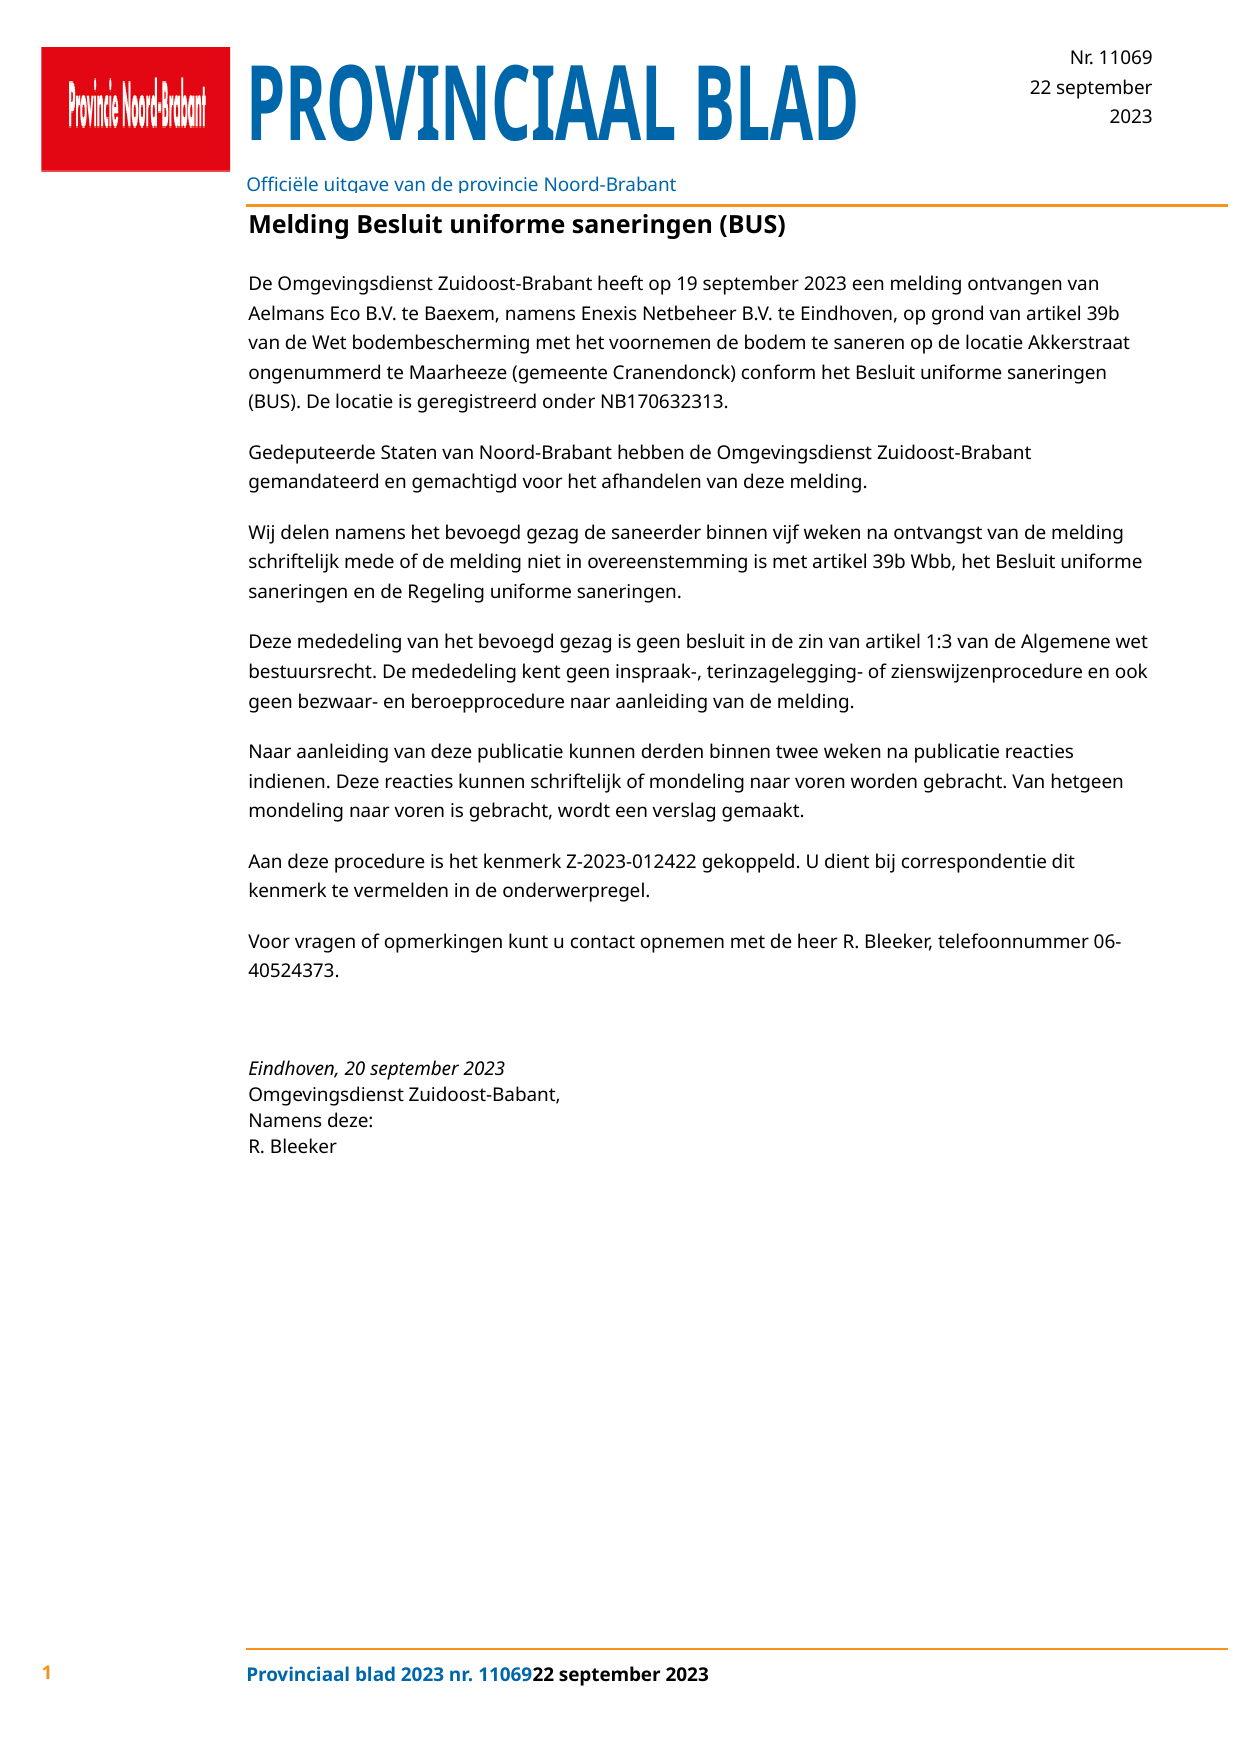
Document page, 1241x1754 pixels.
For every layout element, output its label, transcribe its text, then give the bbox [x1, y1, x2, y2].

text Deze mededeling van het bevoegd gezag is geen besluit in de zin van artikel 1:3 van de Algemene wet bestuursrecht. De mededeling kent geen inspraak-, terinzagelegging- of zienswijzenprocedure en ook geen bezwaar- en beroepprocedure naar aanleiding van de melding. [248, 629, 1152, 713]
text De Omgevingsdienst Zuidoost-Brabant heeft op 19 september 2023 een melding ontvangen van Aelmans Eco B.V. te Baexem, namens Enexis Netbeheer B.V. te Eindhoven, op grond van artikel 39b van de Wet bodembescherming met het voornemen de bodem te saneren op de locatie Akkerstraat ongenummerd te Maarheeze (gemeente Cranendonck) conform het Besluit uniforme saneringen (BUS). De locatie is geregistreerd onder NB170632313. [248, 270, 1152, 414]
text Wij delen namens het bevoegd gezag de saneerder binnen vijf weken na ontvangst van de melding schriftelijk mede of de melding niet in overeenstemming is met artikel 39b Wbb, het Besluit uniforme saneringen en de Regeling uniforme saneringen. [248, 519, 1152, 604]
text Aan deze procedure is het kenmerk Z-2023-012422 gekoppeld. U dient bij correspondentie dit kenmerk te vermelden in de onderwerpregel. [248, 848, 1152, 903]
text Naar aanleiding van deze publicatie kunnen derden binnen twee weken na publicatie reacties indienen. Deze reacties kunnen schriftelijk of mondeling naar voren worden gebracht. Van hetgeen mondeling naar voren is gebracht, wordt een verslag gemaakt. [248, 738, 1152, 823]
text Voor vragen of opmerkingen kunt u contact opnemen met de heer R. Bleeker, telefoonnummer 06-40524373. [248, 928, 1152, 983]
text Omgevingsdienst Zuidoost-Babant, [248, 1081, 1152, 1107]
text Namens deze: [248, 1107, 1152, 1133]
text Gedeputeerde Staten van Noord-Brabant hebben de Omgevingsdienst Zuidoost-Brabant gemandateerd en gemachtigd voor het afhandelen van deze melding. [248, 439, 1152, 494]
picture [41, 47, 231, 172]
text Eindhoven, 20 september 2023 [248, 1056, 1152, 1081]
text R. Bleeker [248, 1133, 1152, 1158]
text Melding Besluit uniforme saneringen (BUS) [248, 207, 1152, 241]
